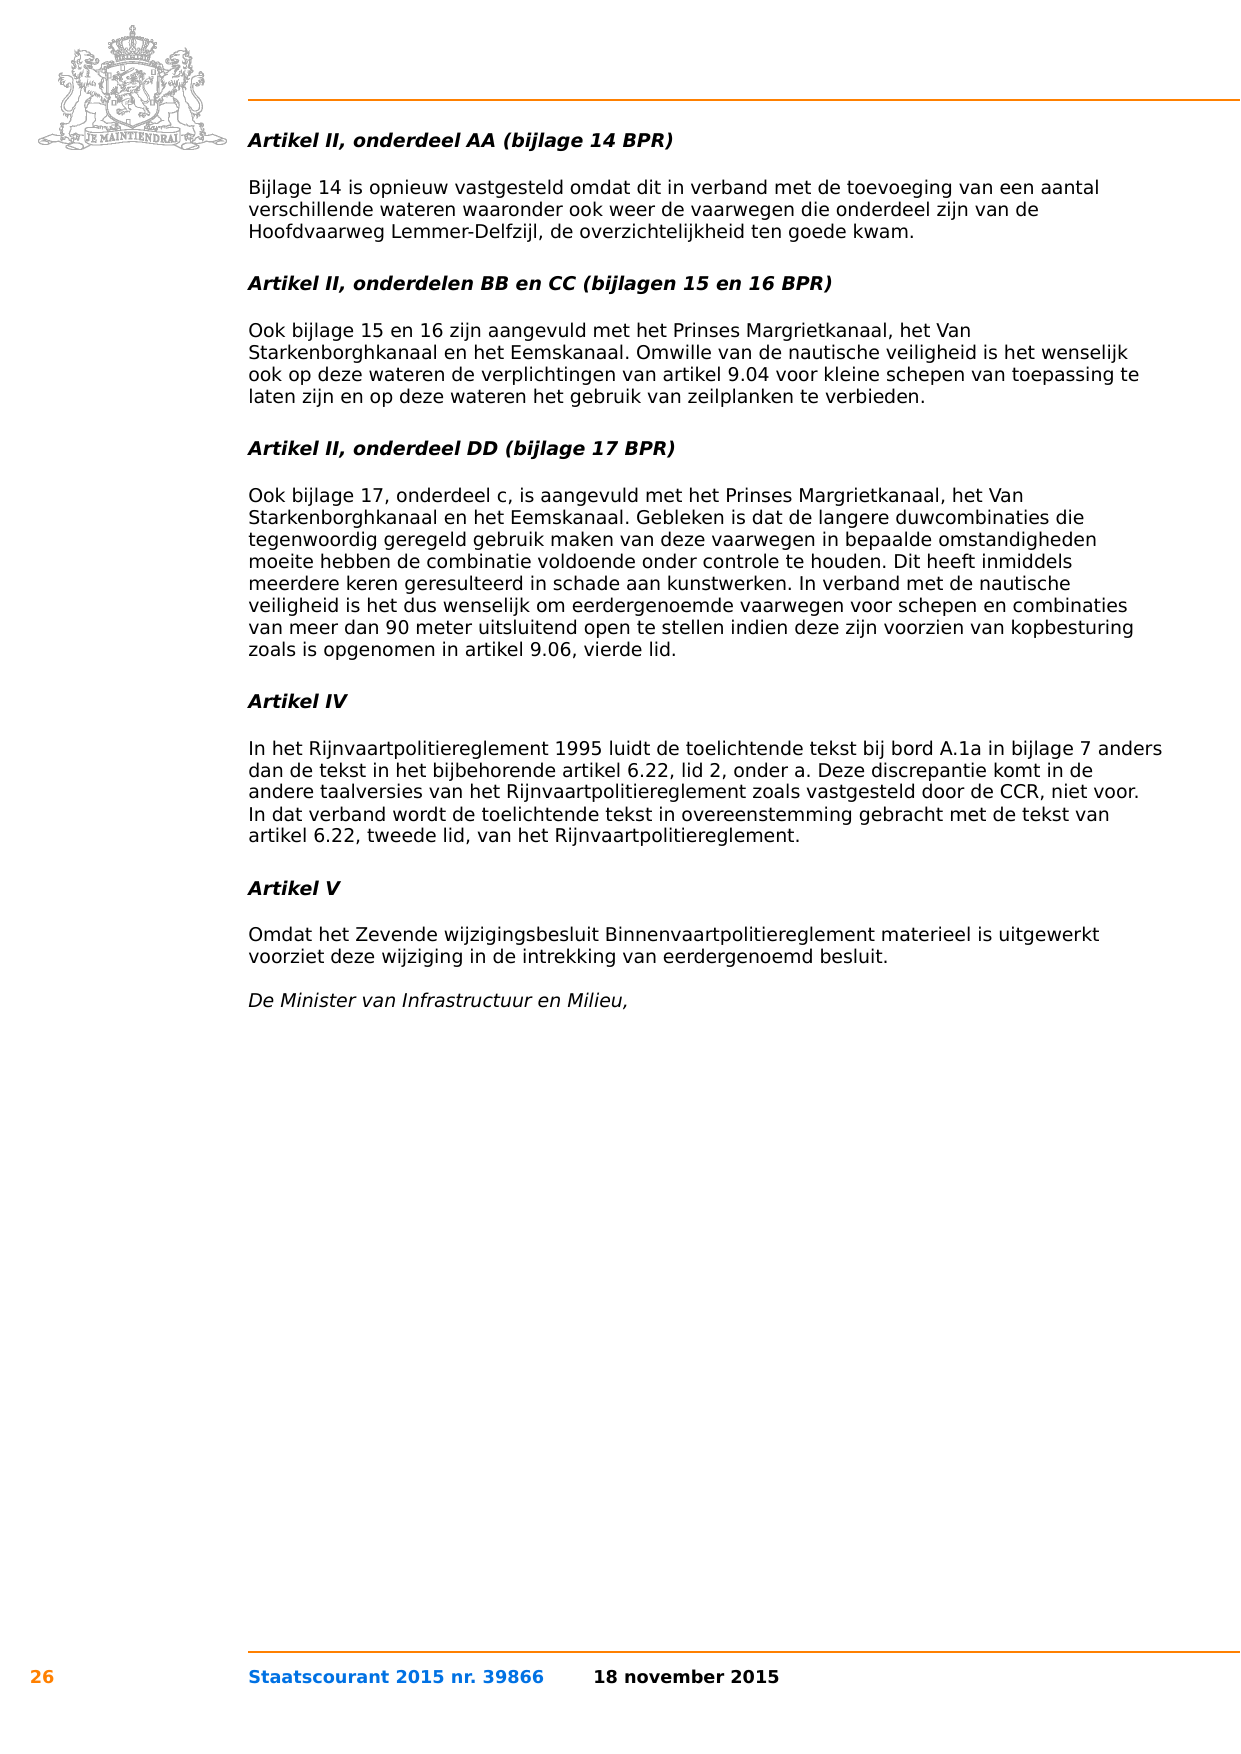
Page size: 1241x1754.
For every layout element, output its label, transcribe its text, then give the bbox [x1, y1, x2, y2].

text Ook bijlage 15 en 16 zijn aangevuld met het Prinses Margrietkanaal, het Van Starkenborghkanaal en het Eemskanaal. Omwille van de nautische veiligheid is het wenselijk ook op deze wateren de verplichtingen van artikel 9.04 voor kleine schepen van toepassing te laten zijn en op deze wateren het gebruik van zeilplanken te verbieden. [248, 320, 1163, 408]
subtitle Artikel V [248, 877, 1163, 899]
subtitle Artikel II, onderdeel DD (bijlage 17 BPR) [248, 438, 1163, 460]
subtitle Artikel IV [248, 691, 1163, 712]
picture [38, 25, 227, 150]
text De Minister van Infrastructuur en Milieu, [248, 990, 1163, 1012]
subtitle Artikel II, onderdeel AA (bijlage 14 BPR) [248, 130, 1163, 152]
text Ook bijlage 17, onderdeel c, is aangevuld met het Prinses Margrietkanaal, het Van Starkenborghkanaal en het Eemskanaal. Gebleken is dat de langere duwcombinaties die tegenwoordig geregeld gebruik maken van deze vaarwegen in bepaalde omstandigheden moeite hebben de combinatie voldoende onder controle te houden. Dit heeft inmiddels meerdere keren geresulteerd in schade aan kunstwerken. In verband met de nautische veiligheid is het dus wenselijk om eerdergenoemde vaarwegen voor schepen en combinaties van meer dan 90 meter uitsluitend open te stellen indien deze zijn voorzien van kopbesturing zoals is opgenomen in artikel 9.06, vierde lid. [248, 485, 1163, 661]
text Omdat het Zevende wijzigingsbesluit Binnenvaartpolitiereglement materieel is uitgewerkt voorziet deze wijziging in de intrekking van eerdergenoemd besluit. [248, 924, 1163, 968]
subtitle Artikel II, onderdelen BB en CC (bijlagen 15 en 16 BPR) [248, 273, 1163, 295]
text In het Rijnvaartpolitiereglement 1995 luidt de toelichtende tekst bij bord A.1a in bijlage 7 anders dan de tekst in het bijbehorende artikel 6.22, lid 2, onder a. Deze discrepantie komt in de andere taalversies van het Rijnvaartpolitiereglement zoals vastgesteld door de CCR, niet voor. In dat verband wordt de toelichtende tekst in overeenstemming gebracht met de tekst van artikel 6.22, tweede lid, van het Rijnvaartpolitiereglement. [248, 737, 1163, 847]
text Bijlage 14 is opnieuw vastgesteld omdat dit in verband met de toevoeging van een aantal verschillende wateren waaronder ook weer de vaarwegen die onderdeel zijn van de Hoofdvaarweg Lemmer-Delfzijl, de overzichtelijkheid ten goede kwam. [248, 177, 1163, 243]
